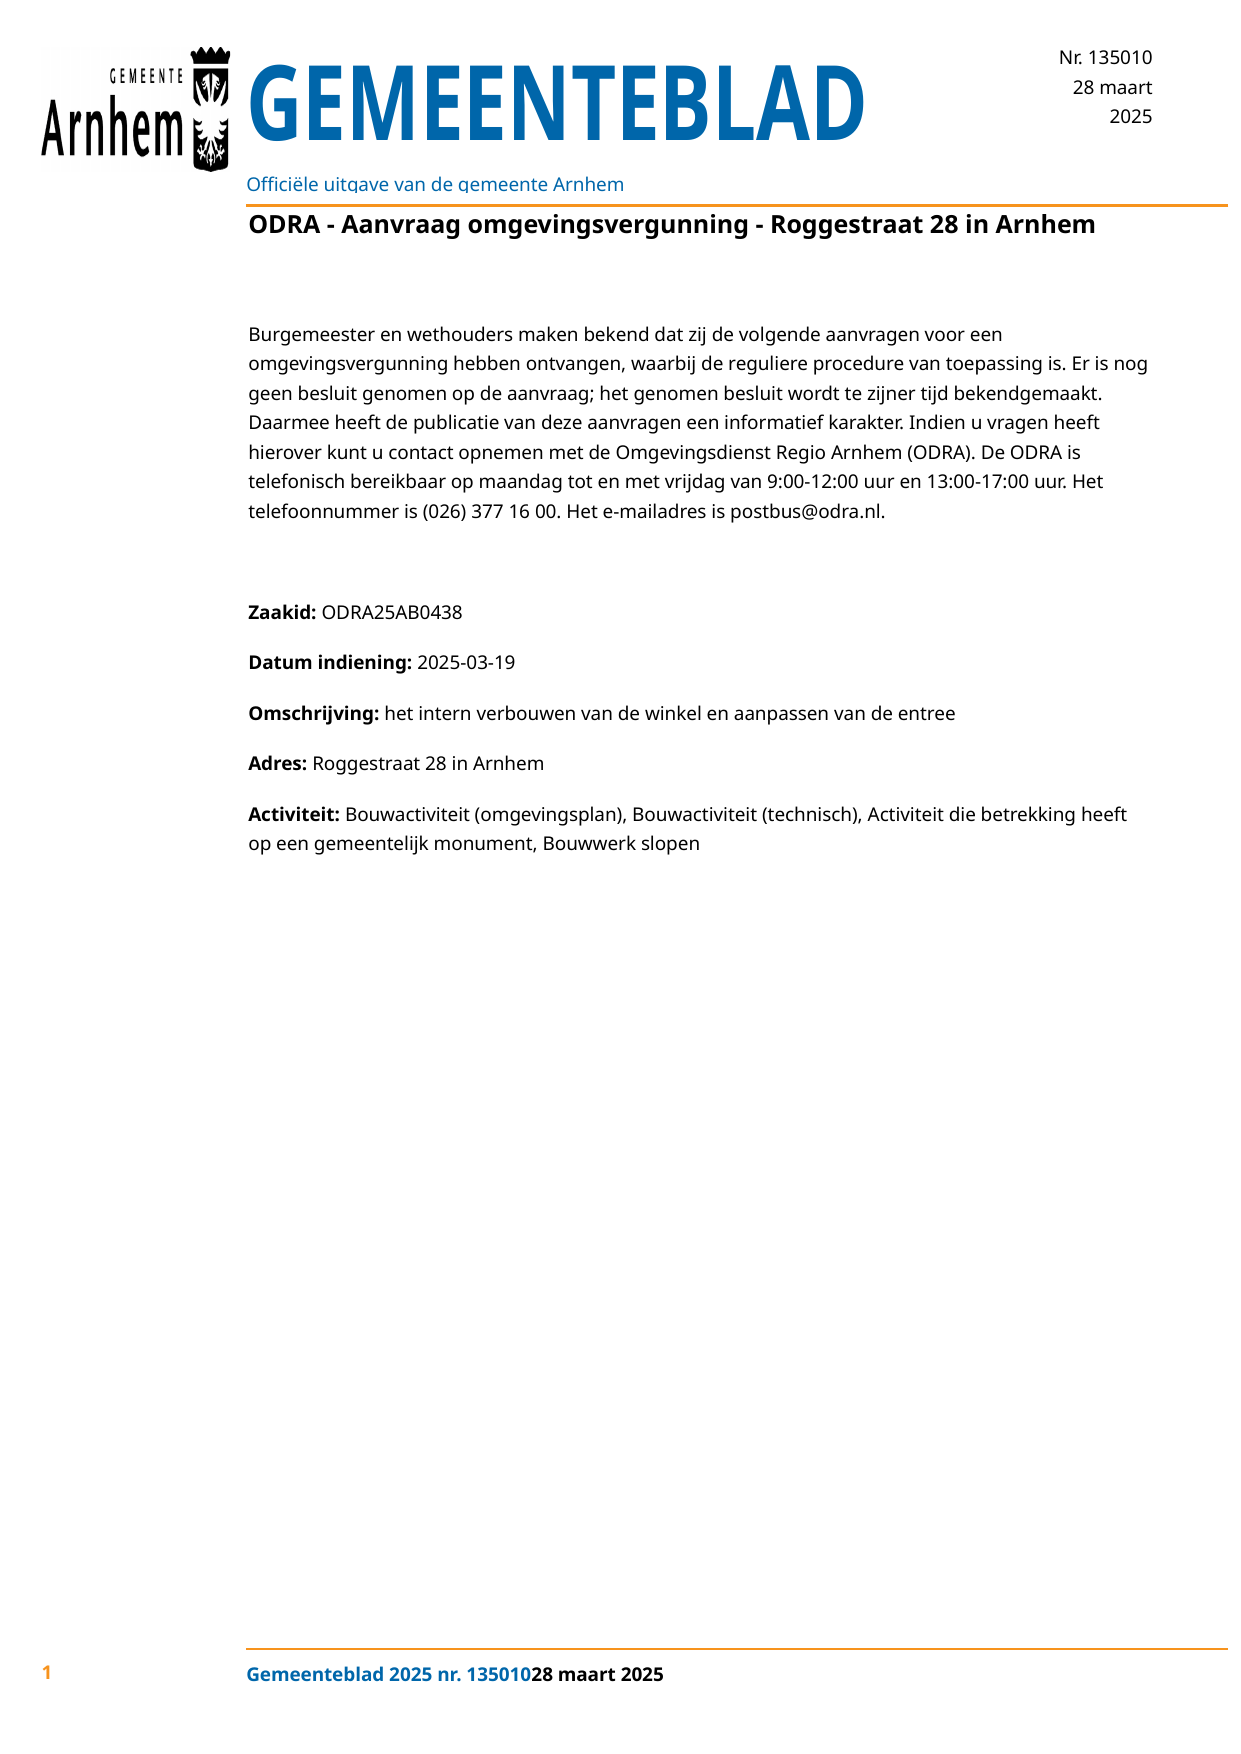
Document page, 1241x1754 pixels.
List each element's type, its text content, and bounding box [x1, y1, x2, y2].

text ODRA - Aanvraag omgevingsvergunning - Roggestraat 28 in Arnhem [248, 207, 1152, 241]
picture [41, 47, 231, 172]
text Zaakid: ODRA25AB0438 [248, 599, 1152, 625]
text Datum indiening: 2025-03-19 [248, 649, 1152, 675]
text Omschrijving: het intern verbouwen van de winkel en aanpassen van de entree [248, 700, 1152, 726]
text Activiteit: Bouwactiviteit (omgevingsplan), Bouwactiviteit (technisch), Activiteit die betrekking heeft op een gemeentelijk monument, Bouwwerk slopen [248, 801, 1152, 856]
text Adres: Roggestraat 28 in Arnhem [248, 750, 1152, 776]
text Burgemeester en wethouders maken bekend dat zij de volgende aanvragen voor een omgevingsvergunning hebben ontvangen, waarbij de reguliere procedure van toepassing is. Er is nog geen besluit genomen op de aanvraag; het genomen besluit wordt te zijner tijd bekendgemaakt. Daarmee heeft de publicatie van deze aanvragen een informatief karakter. Indien u vragen heeft hierover kunt u contact opnemen met de Omgevingsdienst Regio Arnhem (ODRA). De ODRA is telefonisch bereikbaar op maandag tot en met vrijdag van 9:00-12:00 uur en 13:00-17:00 uur. Het telefoonnummer is (026) 377 16 00. Het e-mailadres is postbus@odra.nl. [248, 321, 1152, 524]
